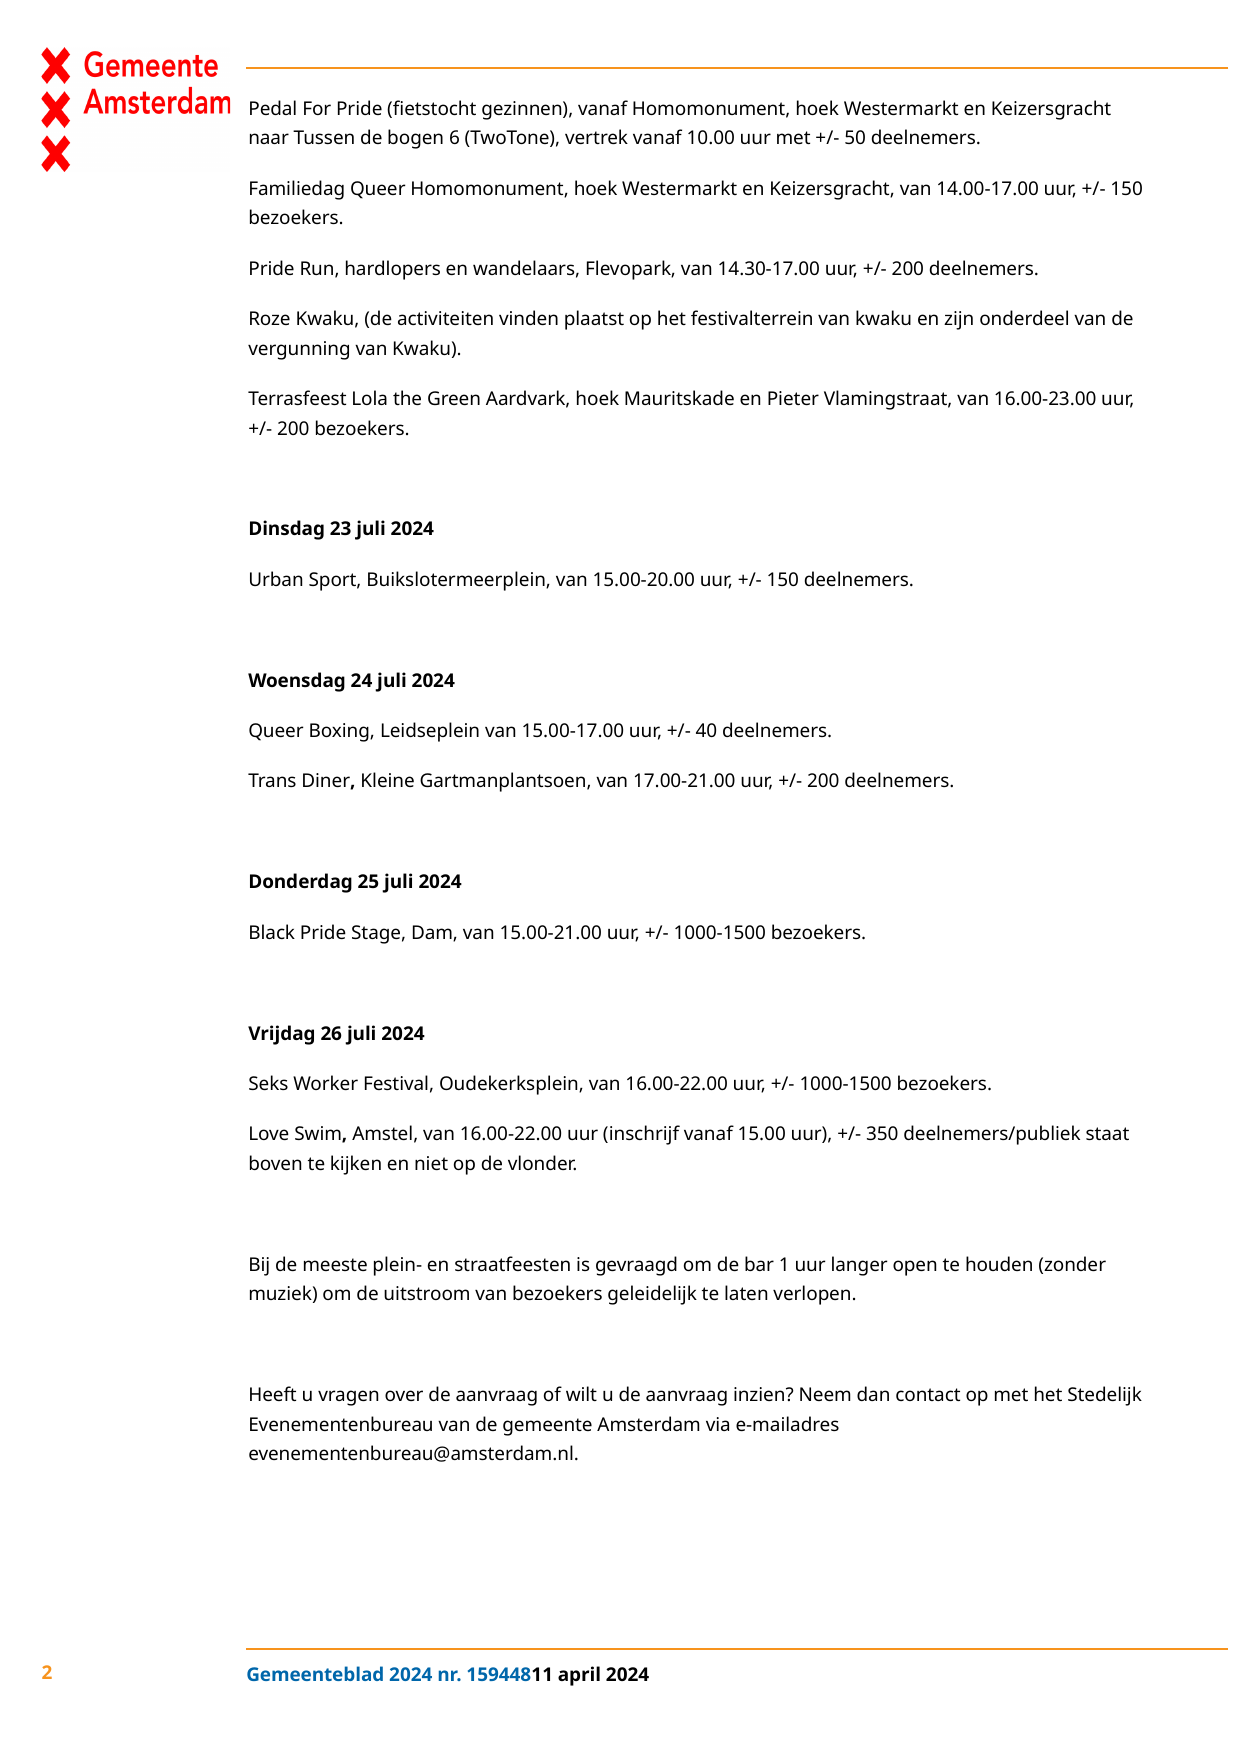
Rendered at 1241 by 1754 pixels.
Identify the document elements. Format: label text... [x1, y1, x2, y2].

text Trans Diner, Kleine Gartmanplantsoen, van 17.00-21.00 uur, +/- 200 deelnemers. [248, 768, 1152, 793]
text Bij de meeste plein- en straatfeesten is gevraagd om de bar 1 uur langer open te houden (zonder muziek) om de uitstroom van bezoekers geleidelijk te laten verlopen. [248, 1251, 1152, 1306]
text Heeft u vragen over de aanvraag of wilt u de aanvraag inzien? Neem dan contact op met het Stedelijk Evenementenbureau van de gemeente Amsterdam via e-mailadres evenementenbureau@amsterdam.nl. [248, 1381, 1152, 1466]
text Familiedag Queer Homomonument, hoek Westermarkt en Keizersgracht, van 14.00-17.00 uur, +/- 150 bezoekers. [248, 175, 1152, 230]
picture [41, 47, 231, 172]
text Seks Worker Festival, Oudekerksplein, van 16.00-22.00 uur, +/- 1000-1500 bezoekers. [248, 1070, 1152, 1096]
text Donderdag 25 juli 2024 [248, 868, 1152, 894]
text Urban Sport, Buikslotermeerplein, van 15.00-20.00 uur, +/- 150 deelnemers. [248, 566, 1152, 592]
text Roze Kwaku, (de activiteiten vinden plaatst op het festivalterrein van kwaku en zijn onderdeel van de vergunning van Kwaku). [248, 305, 1152, 361]
text Woensdag 24 juli 2024 [248, 667, 1152, 693]
text Queer Boxing, Leidseplein van 15.00-17.00 uur, +/- 40 deelnemers. [248, 717, 1152, 743]
text Love Swim, Amstel, van 16.00-22.00 uur (inschrijf vanaf 15.00 uur), +/- 350 deelnemers/publiek staat boven te kijken en niet op de vlonder. [248, 1121, 1152, 1176]
text Black Pride Stage, Dam, van 15.00-21.00 uur, +/- 1000-1500 bezoekers. [248, 919, 1152, 945]
text Pedal For Pride (fietstocht gezinnen), vanaf Homomonument, hoek Westermarkt en Keizersgracht naar Tussen de bogen 6 (TwoTone), vertrek vanaf 10.00 uur met +/- 50 deelnemers. [248, 95, 1152, 150]
text Terrasfeest Lola the Green Aardvark, hoek Mauritskade en Pieter Vlamingstraat, van 16.00-23.00 uur, +/- 200 bezoekers. [248, 385, 1152, 441]
text Pride Run, hardlopers en wandelaars, Flevopark, van 14.30-17.00 uur, +/- 200 deelnemers. [248, 255, 1152, 281]
text Vrijdag 26 juli 2024 [248, 1020, 1152, 1046]
text Dinsdag 23 juli 2024 [248, 516, 1152, 541]
